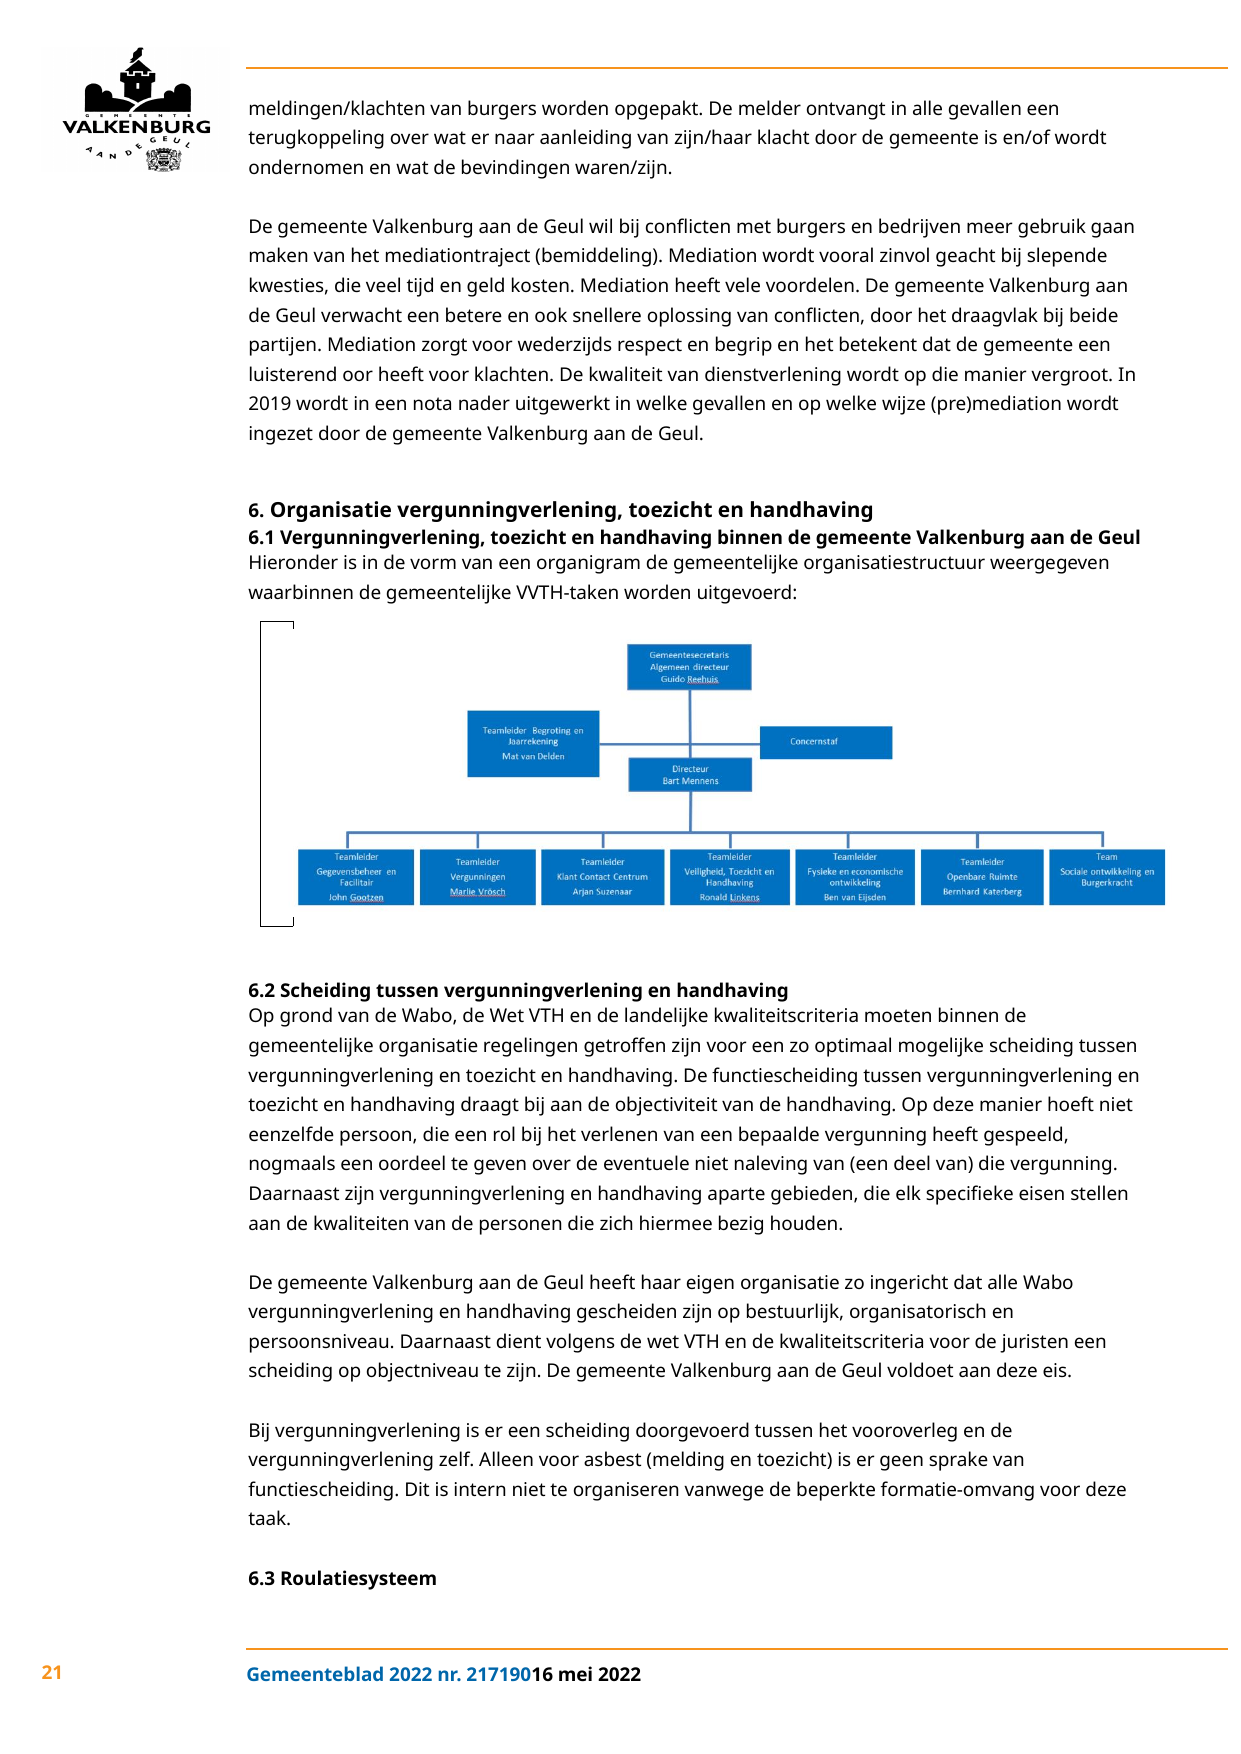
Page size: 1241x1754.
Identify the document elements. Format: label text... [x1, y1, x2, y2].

text Hieronder is in de vorm van een organigram de gemeentelijke organisatiestructuur weergegeven waarbinnen de gemeentelijke VVTH-taken worden uitgevoerd: [248, 549, 1152, 605]
picture [41, 47, 231, 172]
text De gemeente Valkenburg aan de Geul wil bij conflicten met burgers en bedrijven meer gebruik gaan maken van het mediationtraject (bemiddeling). Mediation wordt vooral zinvol geacht bij slepende kwesties, die veel tijd en geld kosten. Mediation heeft vele voordelen. De gemeente Valkenburg aan de Geul verwacht een betere en ook snellere oplossing van conflicten, door het draagvlak bij beide partijen. Mediation zorgt voor wederzijds respect en begrip en het betekent dat de gemeente een luisterend oor heeft voor klachten. De kwaliteit van dienstverlening wordt op die manier vergroot. In 2019 wordt in een nota nader uitgewerkt in welke gevallen en op welke wijze (pre)mediation wordt ingezet door de gemeente Valkenburg aan de Geul. [248, 213, 1152, 446]
text Bij vergunningverlening is er een scheiding doorgevoerd tussen het vooroverleg en de vergunningverlening zelf. Alleen voor asbest (melding en toezicht) is er geen sprake van functiescheiding. Dit is intern niet te organiseren vanwege de beperkte formatie-omvang voor deze taak. [248, 1417, 1152, 1531]
text 6. Organisatie vergunningverlening, toezicht en handhaving [248, 495, 1152, 524]
text 6.3 Roulatiesysteem [248, 1565, 1152, 1591]
text meldingen/klachten van burgers worden opgepakt. De melder ontvangt in alle gevallen een terugkoppeling over wat er naar aanleiding van zijn/haar klacht door de gemeente is en/of wordt ondernomen en wat de bevindingen waren/zijn. [248, 95, 1152, 180]
text De gemeente Valkenburg aan de Geul heeft haar eigen organisatie zo ingericht dat alle Wabo vergunningverlening en handhaving gescheiden zijn op bestuurlijk, organisatorisch en persoonsniveau. Daarnaast dient volgens de wet VTH en de kwaliteitscriteria voor de juristen een scheiding op objectniveau te zijn. De gemeente Valkenburg aan de Geul voldoet aan deze eis. [248, 1269, 1152, 1383]
text 6.1 Vergunningverlening, toezicht en handhaving binnen de gemeente Valkenburg aan de Geul [248, 524, 1152, 549]
picture [268, 629, 1173, 917]
text Op grond van de Wabo, de Wet VTH en de landelijke kwaliteitscriteria moeten binnen de gemeentelijke organisatie regelingen getroffen zijn voor een zo optimaal mogelijke scheiding tussen vergunningverlening en toezicht en handhaving. De functiescheiding tussen vergunningverlening en toezicht en handhaving draagt bij aan de objectiviteit van de handhaving. Op deze manier hoeft niet eenzelfde persoon, die een rol bij het verlenen van een bepaalde vergunning heeft gespeeld, nogmaals een oordeel te geven over de eventuele niet naleving van (een deel van) die vergunning. Daarnaast zijn vergunningverlening en handhaving aparte gebieden, die elk specifieke eisen stellen aan de kwaliteiten van de personen die zich hiermee bezig houden. [248, 1003, 1152, 1236]
text 6.2 Scheiding tussen vergunningverlening en handhaving [248, 977, 1152, 1003]
